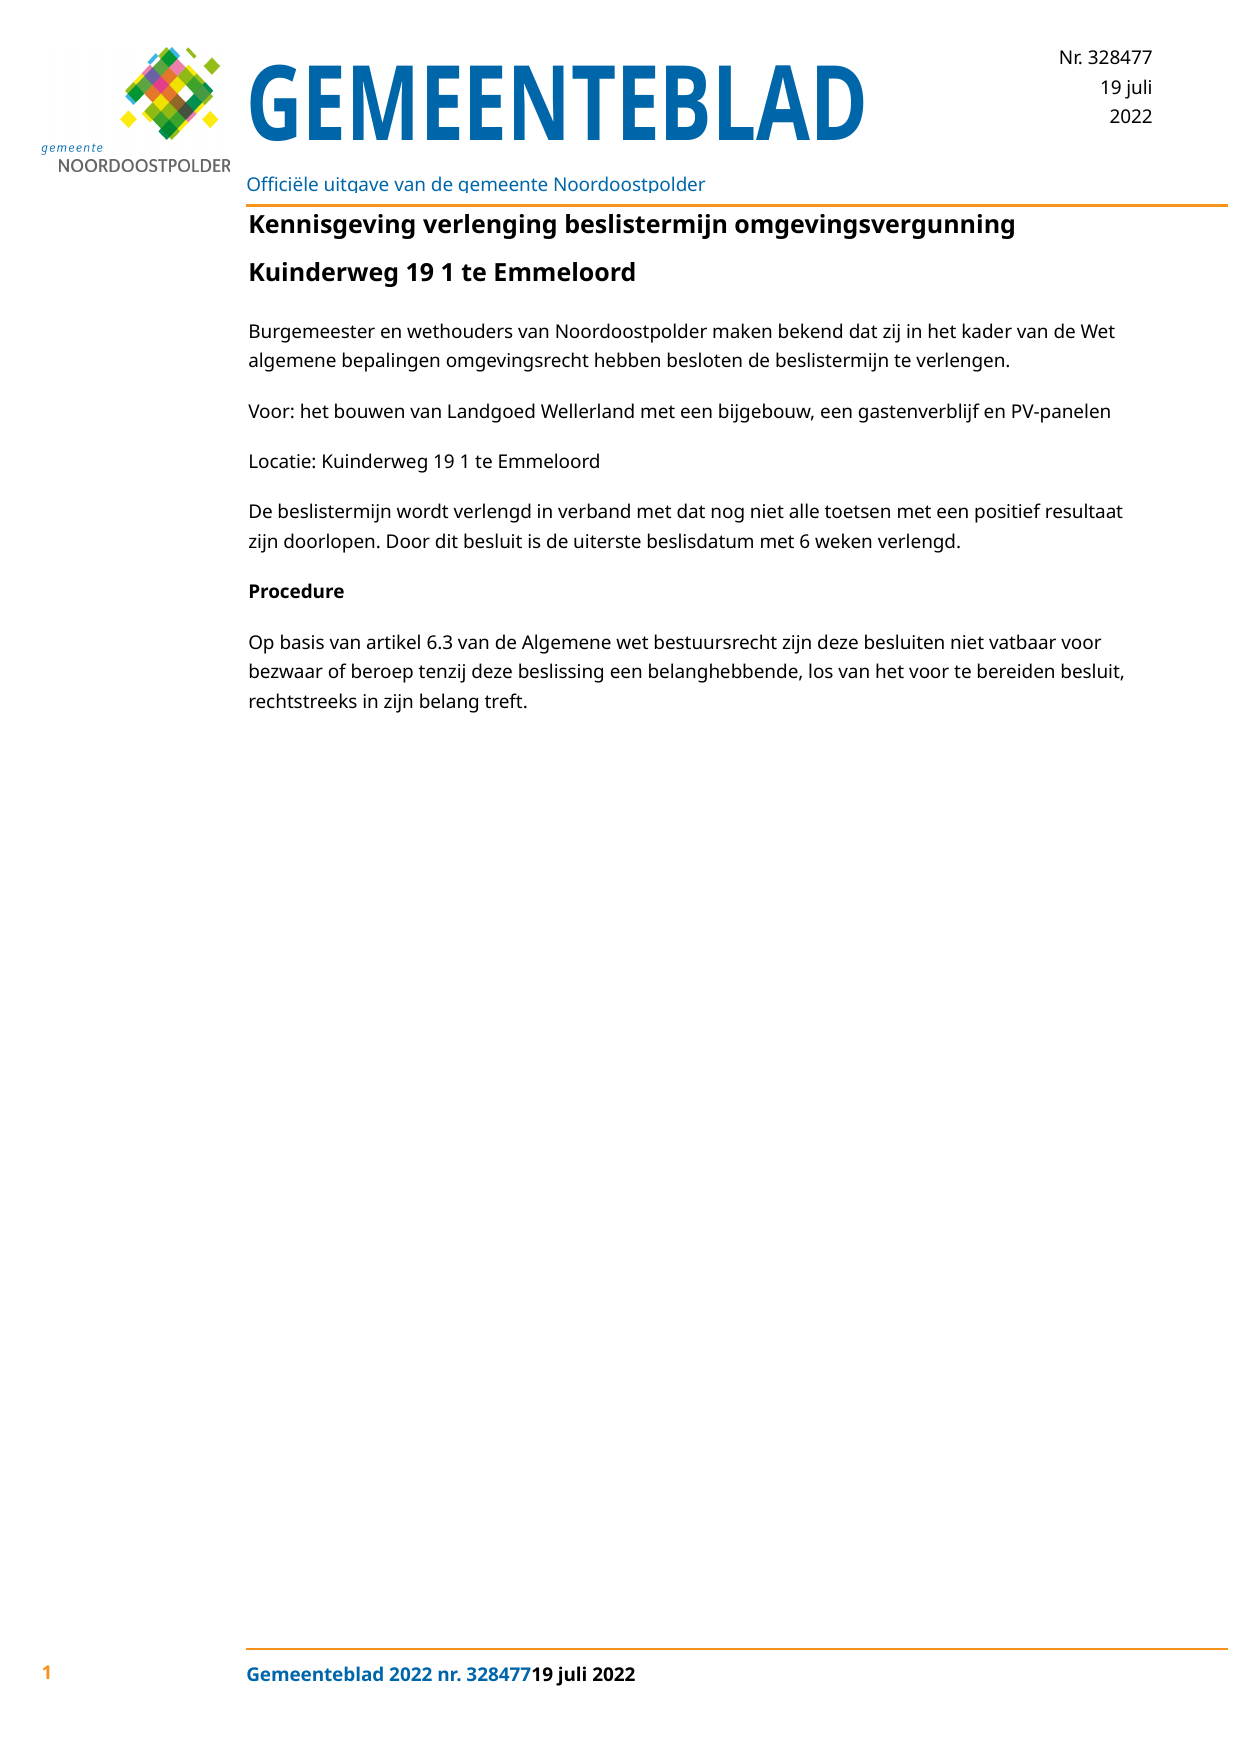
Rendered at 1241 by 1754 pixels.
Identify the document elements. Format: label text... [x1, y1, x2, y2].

text De beslistermijn wordt verlengd in verband met​ ​​dat nog niet alle toetsen met een positief resultaat zijn doorlopen. Door dit besluit is de uiterste beslisdatum met 6 weken verlengd. [248, 499, 1152, 554]
text Voor: het bouwen van Landgoed Wellerland met een bijgebouw, een gastenverblijf en PV-panelen [248, 398, 1152, 424]
text Kennisgeving verlenging beslistermijn omgevingsvergunning Kuinderweg 19 1 te Emmeloord [248, 207, 1152, 288]
text Op basis van artikel 6.3 van de Algemene wet bestuursrecht zijn deze besluiten niet vatbaar voor bezwaar of beroep tenzij deze beslissing een belanghebbende, los van het voor te bereiden besluit, rechtstreeks in zijn belang treft. [248, 629, 1152, 714]
text Locatie: Kuinderweg 19 1 te Emmeloord [248, 448, 1152, 474]
text Procedure [248, 579, 1152, 604]
picture [41, 47, 231, 172]
text Burgemeester en wethouders van Noordoostpolder maken bekend dat zij in het kader van de Wet algemene bepalingen omgevingsrecht hebben besloten de beslistermijn te verlengen. [248, 318, 1152, 373]
